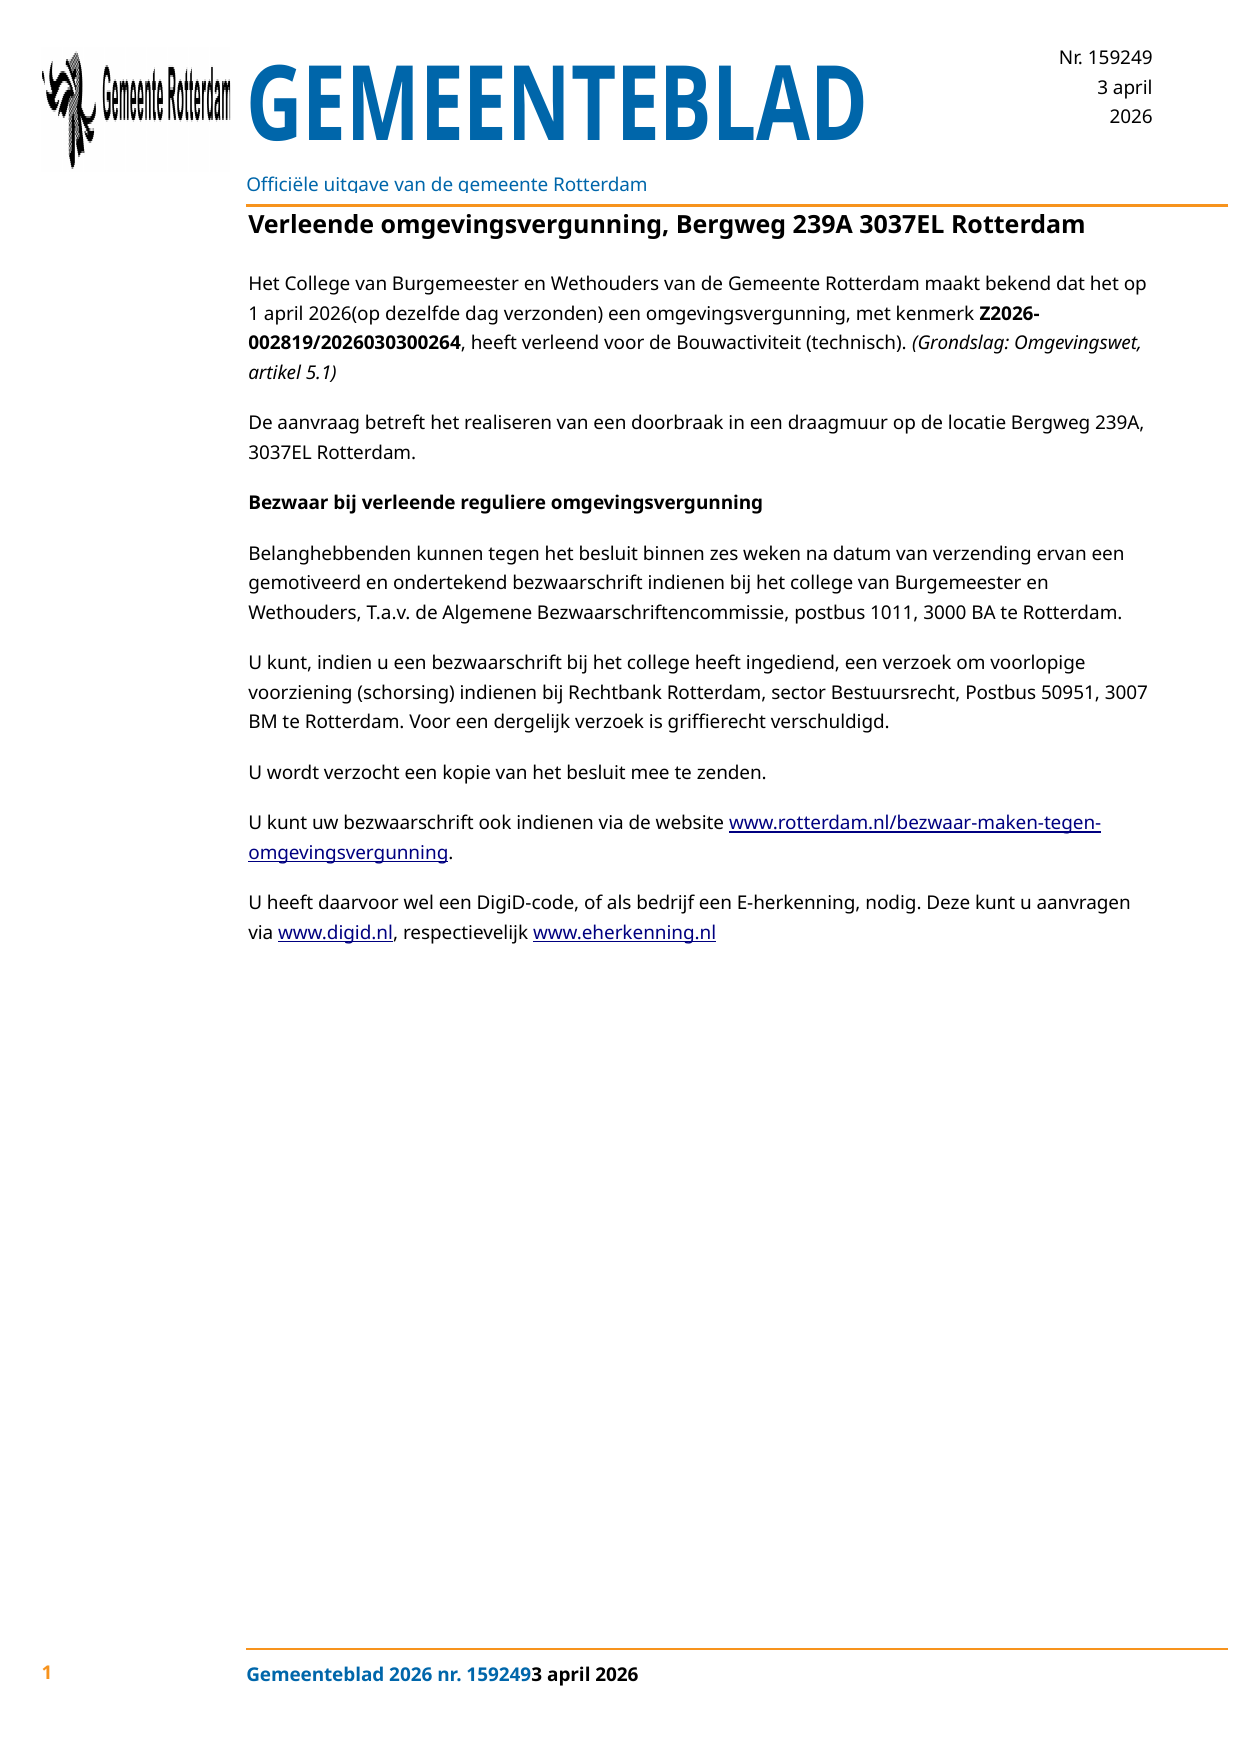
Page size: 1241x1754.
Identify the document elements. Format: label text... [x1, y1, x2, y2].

text U kunt uw bezwaarschrift ook indienen via de website www.rotterdam.nl/bezwaar-maken-tegen-omgevingsvergunning. [248, 809, 1152, 865]
text Het College van Burgemeester en Wethouders van de Gemeente Rotterdam maakt bekend dat het op 1 april 2026(op dezelfde dag verzonden) een omgevingsvergunning, met kenmerk Z2026-002819/2026030300264, heeft verleend voor de Bouwactiviteit (technisch). (Grondslag: Omgevingswet, artikel 5.1) [248, 270, 1152, 385]
text U kunt, indien u een bezwaarschrift bij het college heeft ingediend, een verzoek om voorlopige voorziening (schorsing) indienen bij Rechtbank Rotterdam, sector Bestuursrecht, Postbus 50951, 3007 BM te Rotterdam. Voor een dergelijk verzoek is griffierecht verschuldigd. [248, 649, 1152, 734]
text U wordt verzocht een kopie van het besluit mee te zenden. [248, 759, 1152, 785]
text Verleende omgevingsvergunning, Bergweg 239A 3037EL Rotterdam [248, 207, 1152, 241]
text Bezwaar bij verleende reguliere omgevingsvergunning [248, 489, 1152, 515]
picture [41, 47, 231, 172]
text Belanghebbenden kunnen tegen het besluit binnen zes weken na datum van verzending ervan een gemotiveerd en ondertekend bezwaarschrift indienen bij het college van Burgemeester en Wethouders, T.a.v. de Algemene Bezwaarschriftencommissie, postbus 1011, 3000 BA te Rotterdam. [248, 540, 1152, 625]
text U heeft daarvoor wel een DigiD-code, of als bedrijf een E-herkenning, nodig. Deze kunt u aanvragen via www.digid.nl, respectievelijk www.eherkenning.nl [248, 889, 1152, 945]
text De aanvraag betreft het realiseren van een doorbraak in een draagmuur op de locatie Bergweg 239A, 3037EL Rotterdam. [248, 409, 1152, 465]
